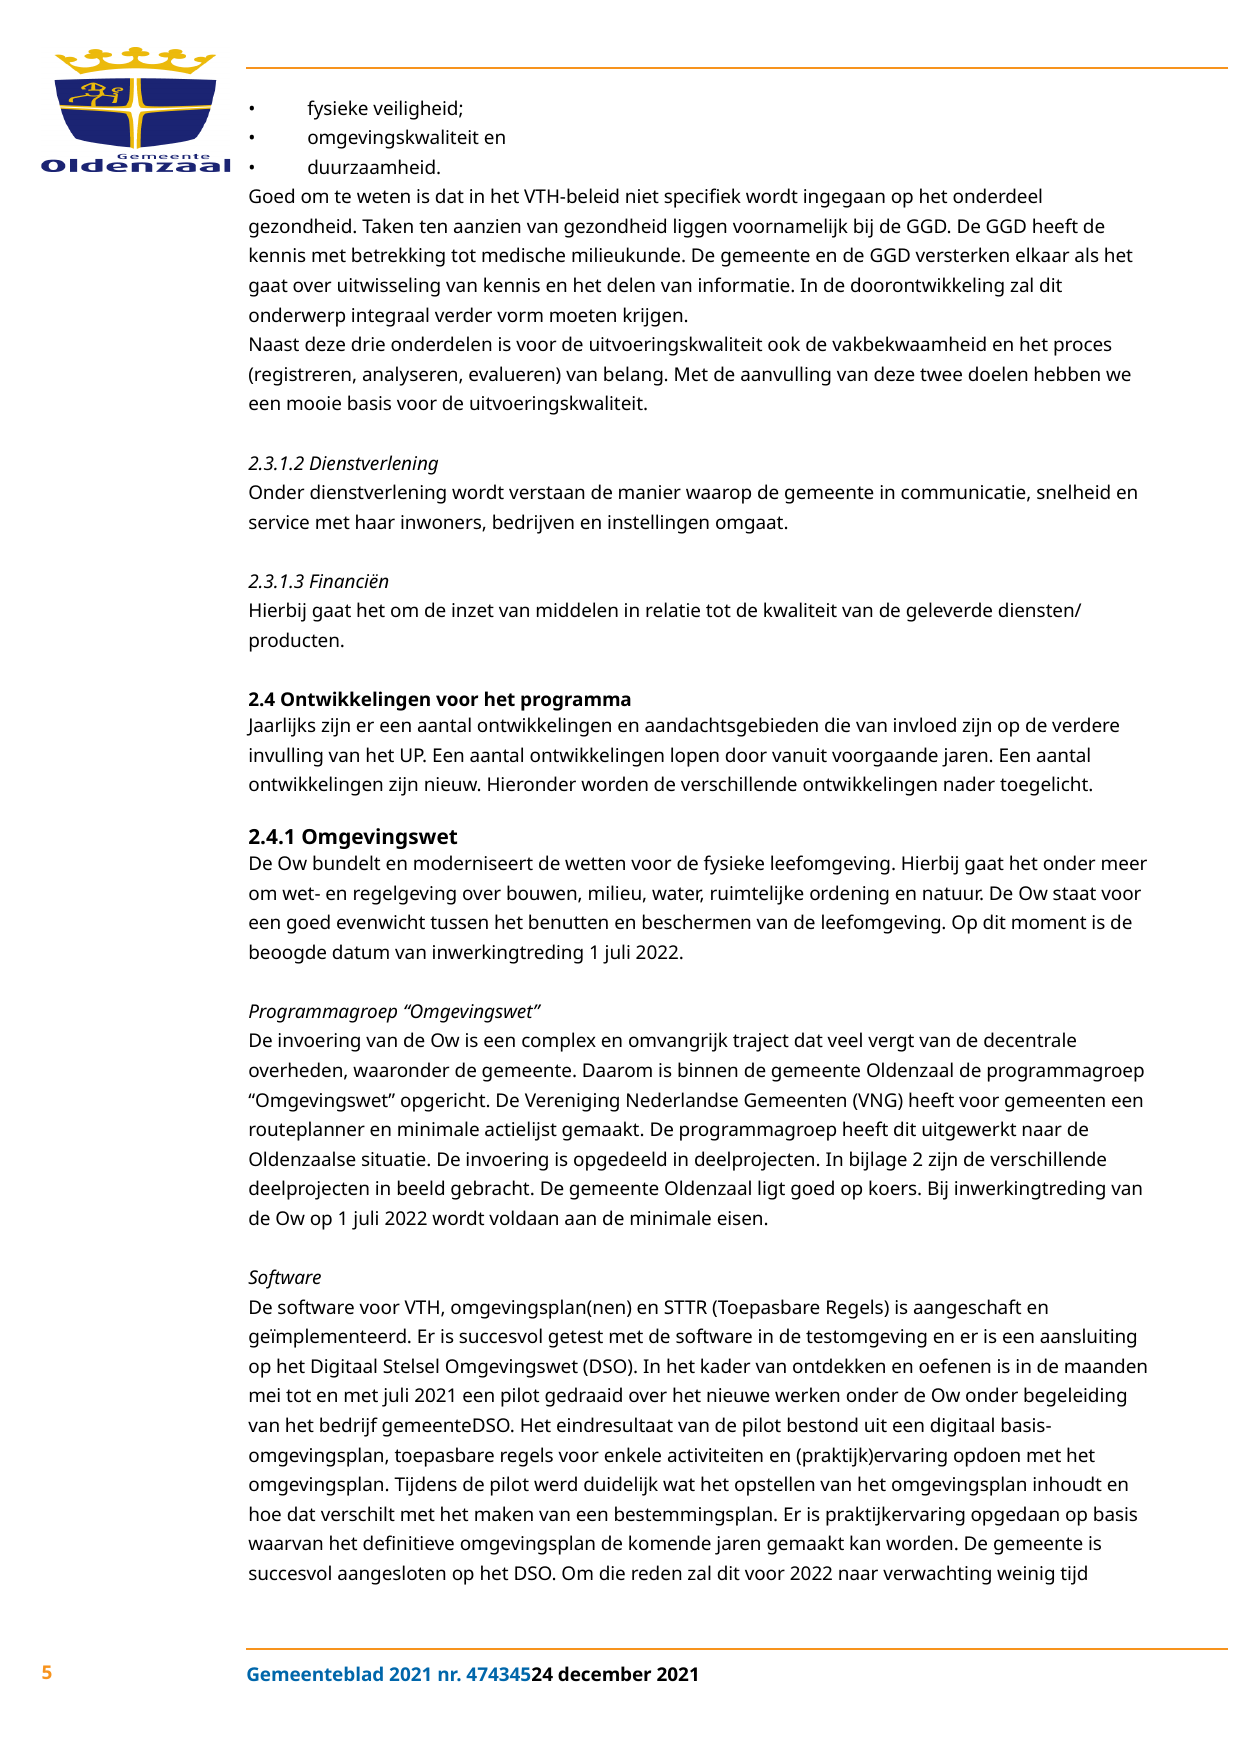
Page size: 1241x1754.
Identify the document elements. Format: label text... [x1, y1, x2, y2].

text De software voor VTH, omgevingsplan(nen) en STTR (Toepasbare Regels) is aangeschaft en geïmplementeerd. Er is succesvol getest met de software in de testomgeving en er is een aansluiting op het Digitaal Stelsel Omgevingswet (DSO). In het kader van ontdekken en oefenen is in de maanden mei tot en met juli 2021 een pilot gedraaid over het nieuwe werken onder de Ow onder begeleiding van het bedrijf gemeenteDSO. Het eindresultaat van de pilot bestond uit een digitaal basis-omgevingsplan, toepasbare regels voor enkele activiteiten en (praktijk)ervaring opdoen met het omgevingsplan. Tijdens de pilot werd duidelijk wat het opstellen van het omgevingsplan inhoudt en hoe dat verschilt met het maken van een bestemmingsplan. Er is praktijkervaring opgedaan op basis waarvan het definitieve omgevingsplan de komende jaren gemaakt kan worden. De gemeente is succesvol aangesloten op het DSO. Om die reden zal dit voor 2022 naar verwachting weinig tijd [248, 1294, 1152, 1586]
text 2.4.1 Omgevingswet [248, 822, 1152, 850]
text Naast deze drie onderdelen is voor de uitvoeringskwaliteit ook de vakbekwaamheid en het proces (registreren, analyseren, evalueren) van belang. Met de aanvulling van deze twee doelen hebben we een mooie basis voor de uitvoeringskwaliteit. [248, 331, 1152, 416]
list omgevingskwaliteit en [248, 124, 1152, 150]
text Jaarlijks zijn er een aantal ontwikkelingen en aandachtsgebieden die van invloed zijn op de verdere invulling van het UP. Een aantal ontwikkelingen lopen door vanuit voorgaande jaren. Een aantal ontwikkelingen zijn nieuw. Hieronder worden de verschillende ontwikkelingen nader toegelicht. [248, 712, 1152, 797]
text Software [248, 1264, 1152, 1290]
text De invoering van de Ow is een complex en omvangrijk traject dat veel vergt van de decentrale overheden, waaronder de gemeente. Daarom is binnen de gemeente Oldenzaal de programmagroep “Omgevingswet” opgericht. De Vereniging Nederlandse Gemeenten (VNG) heeft voor gemeenten een routeplanner en minimale actielijst gemaakt. De programmagroep heeft dit uitgewerkt naar de Oldenzaalse situatie. De invoering is opgedeeld in deelprojecten. In bijlage 2 zijn de verschillende deelprojecten in beeld gebracht. De gemeente Oldenzaal ligt goed op koers. Bij inwerkingtreding van de Ow op 1 juli 2022 wordt voldaan aan de minimale eisen. [248, 1028, 1152, 1231]
text Programmagroep “Omgevingswet” [248, 998, 1152, 1024]
picture [41, 47, 231, 172]
list duurzaamheid. [248, 154, 1152, 180]
text De Ow bundelt en moderniseert de wetten voor de fysieke leefomgeving. Hierbij gaat het onder meer om wet- en regelgeving over bouwen, milieu, water, ruimtelijke ordening en natuur. De Ow staat voor een goed evenwicht tussen het benutten en beschermen van de leefomgeving. Op dit moment is de beoogde datum van inwerkingtreding 1 juli 2022. [248, 850, 1152, 965]
list fysieke veiligheid; [248, 95, 1152, 121]
text Onder dienstverlening wordt verstaan de manier waarop de gemeente in communicatie, snelheid en service met haar inwoners, bedrijven en instellingen omgaat. [248, 479, 1152, 535]
text 2.3.1.3 Financiën [248, 568, 1152, 594]
text 2.4 Ontwikkelingen voor het programma [248, 686, 1152, 712]
text Goed om te weten is dat in het VTH-beleid niet specifiek wordt ingegaan op het onderdeel gezondheid. Taken ten aanzien van gezondheid liggen voornamelijk bij de GGD. De GGD heeft de kennis met betrekking tot medische milieukunde. De gemeente en de GGD versterken elkaar als het gaat over uitwisseling van kennis en het delen van informatie. In de doorontwikkeling zal dit onderwerp integraal verder vorm moeten krijgen. [248, 183, 1152, 328]
text Hierbij gaat het om de inzet van middelen in relatie tot de kwaliteit van de geleverde diensten/ producten. [248, 598, 1152, 653]
text 2.3.1.2 Dienstverlening [248, 450, 1152, 476]
